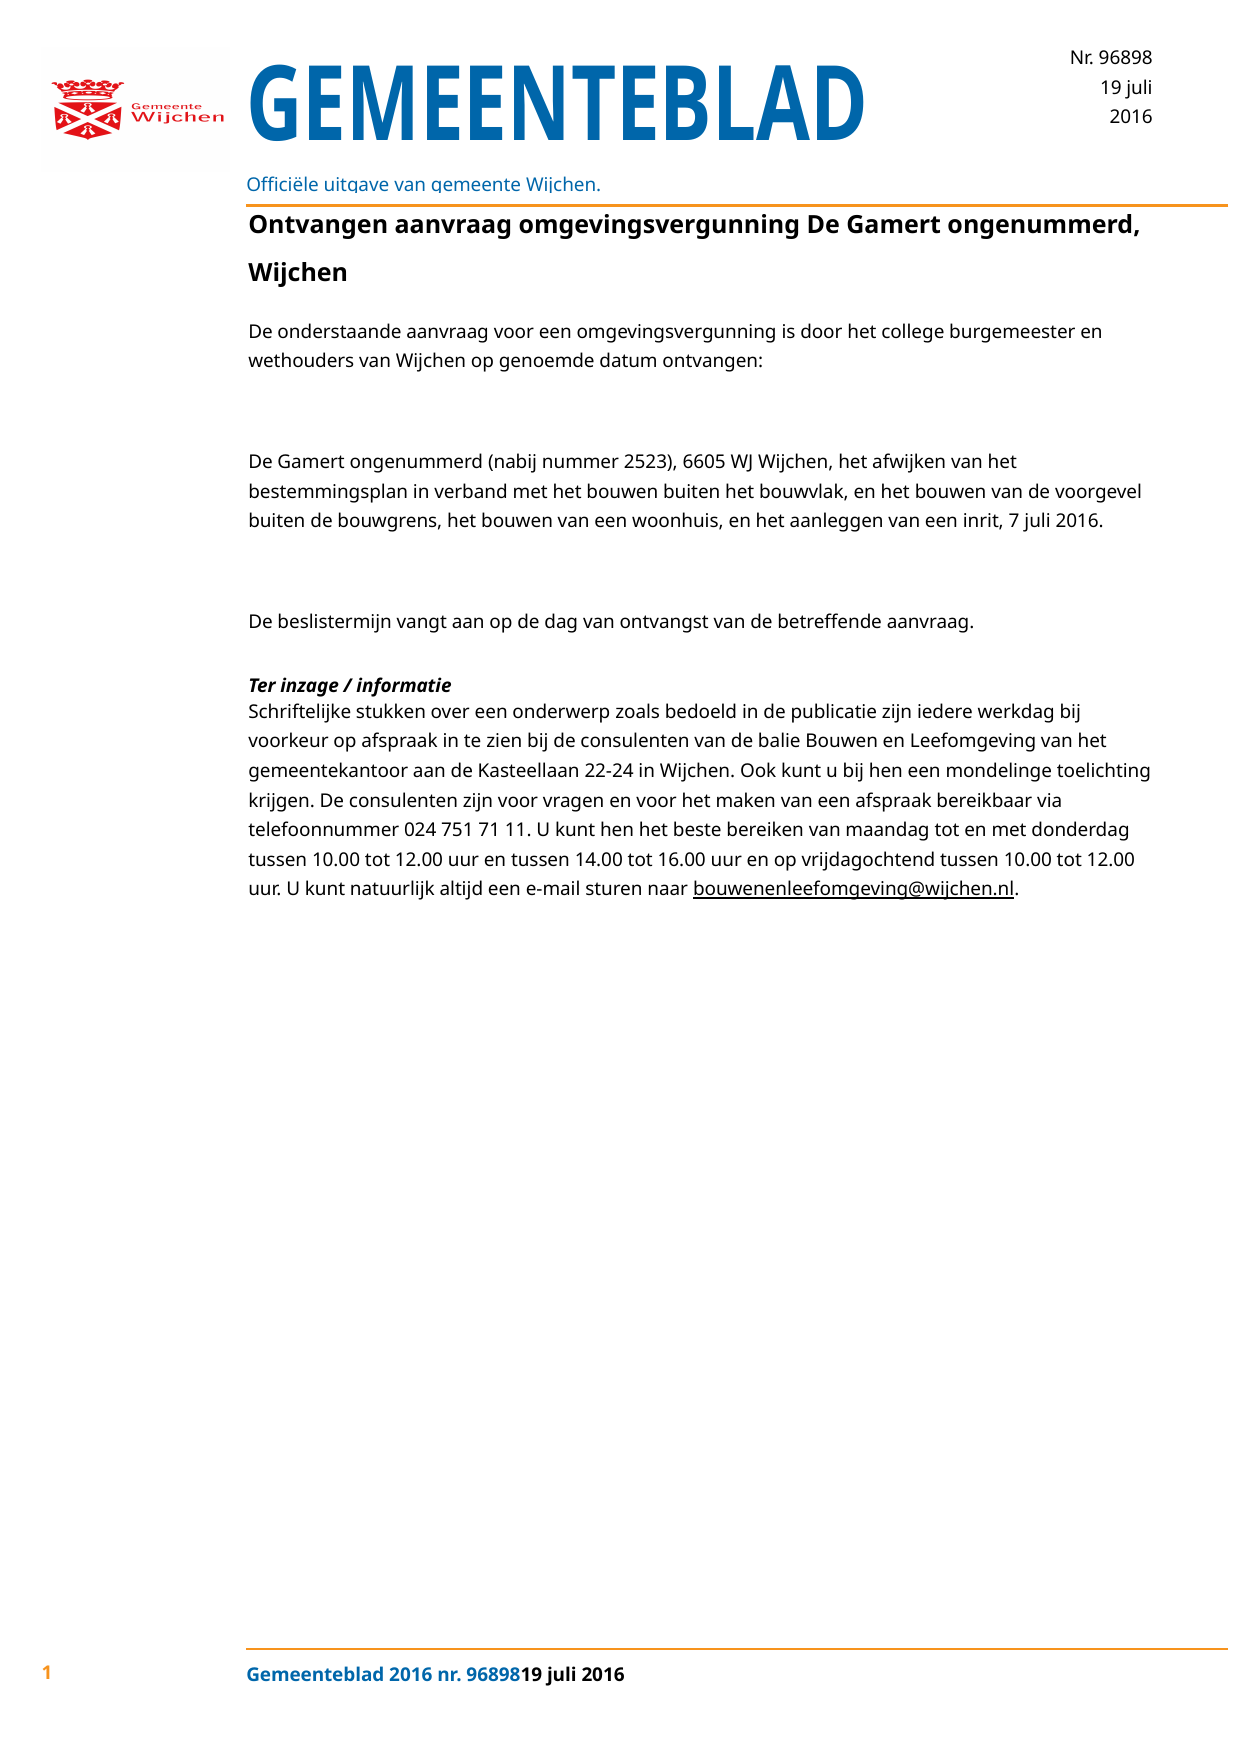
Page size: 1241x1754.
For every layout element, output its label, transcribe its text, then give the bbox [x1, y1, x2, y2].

text Ter inzage / informatie [248, 672, 1152, 698]
text De onderstaande aanvraag voor een omgevingsvergunning is door het college burgemeester en wethouders van Wijchen op genoemde datum ontvangen: [248, 318, 1152, 373]
text De beslistermijn vangt aan op de dag van ontvangst van de betreffende aanvraag. [248, 608, 1152, 634]
text Schriftelijke stukken over een onderwerp zoals bedoeld in de publicatie zijn iedere werkdag bij voorkeur op afspraak in te zien bij de consulenten van de balie Bouwen en Leefomgeving van het gemeentekantoor aan de Kasteellaan 22-24 in Wijchen. Ook kunt u bij hen een mondelinge toelichting krijgen. De consulenten zijn voor vragen en voor het maken van een afspraak bereikbaar via telefoonnummer 024 751 71 11. U kunt hen het beste bereiken van maandag tot en met donderdag tussen 10.00 tot 12.00 uur en tussen 14.00 tot 16.00 uur en op vrijdagochtend tussen 10.00 tot 12.00 uur. U kunt natuurlijk altijd een e-mail sturen naar bouwenenleefomgeving@wijchen.nl. [248, 698, 1152, 901]
text Ontvangen aanvraag omgevingsvergunning De Gamert ongenummerd, Wijchen [248, 207, 1152, 288]
picture [41, 47, 231, 172]
text De Gamert ongenummerd (nabij nummer 2523), 6605 WJ Wijchen, het afwijken van het bestemmingsplan in verband met het bouwen buiten het bouwvlak, en het bouwen van de voorgevel buiten de bouwgrens, het bouwen van een woonhuis, en het aanleggen van een inrit, 7 juli 2016. [248, 448, 1152, 533]
